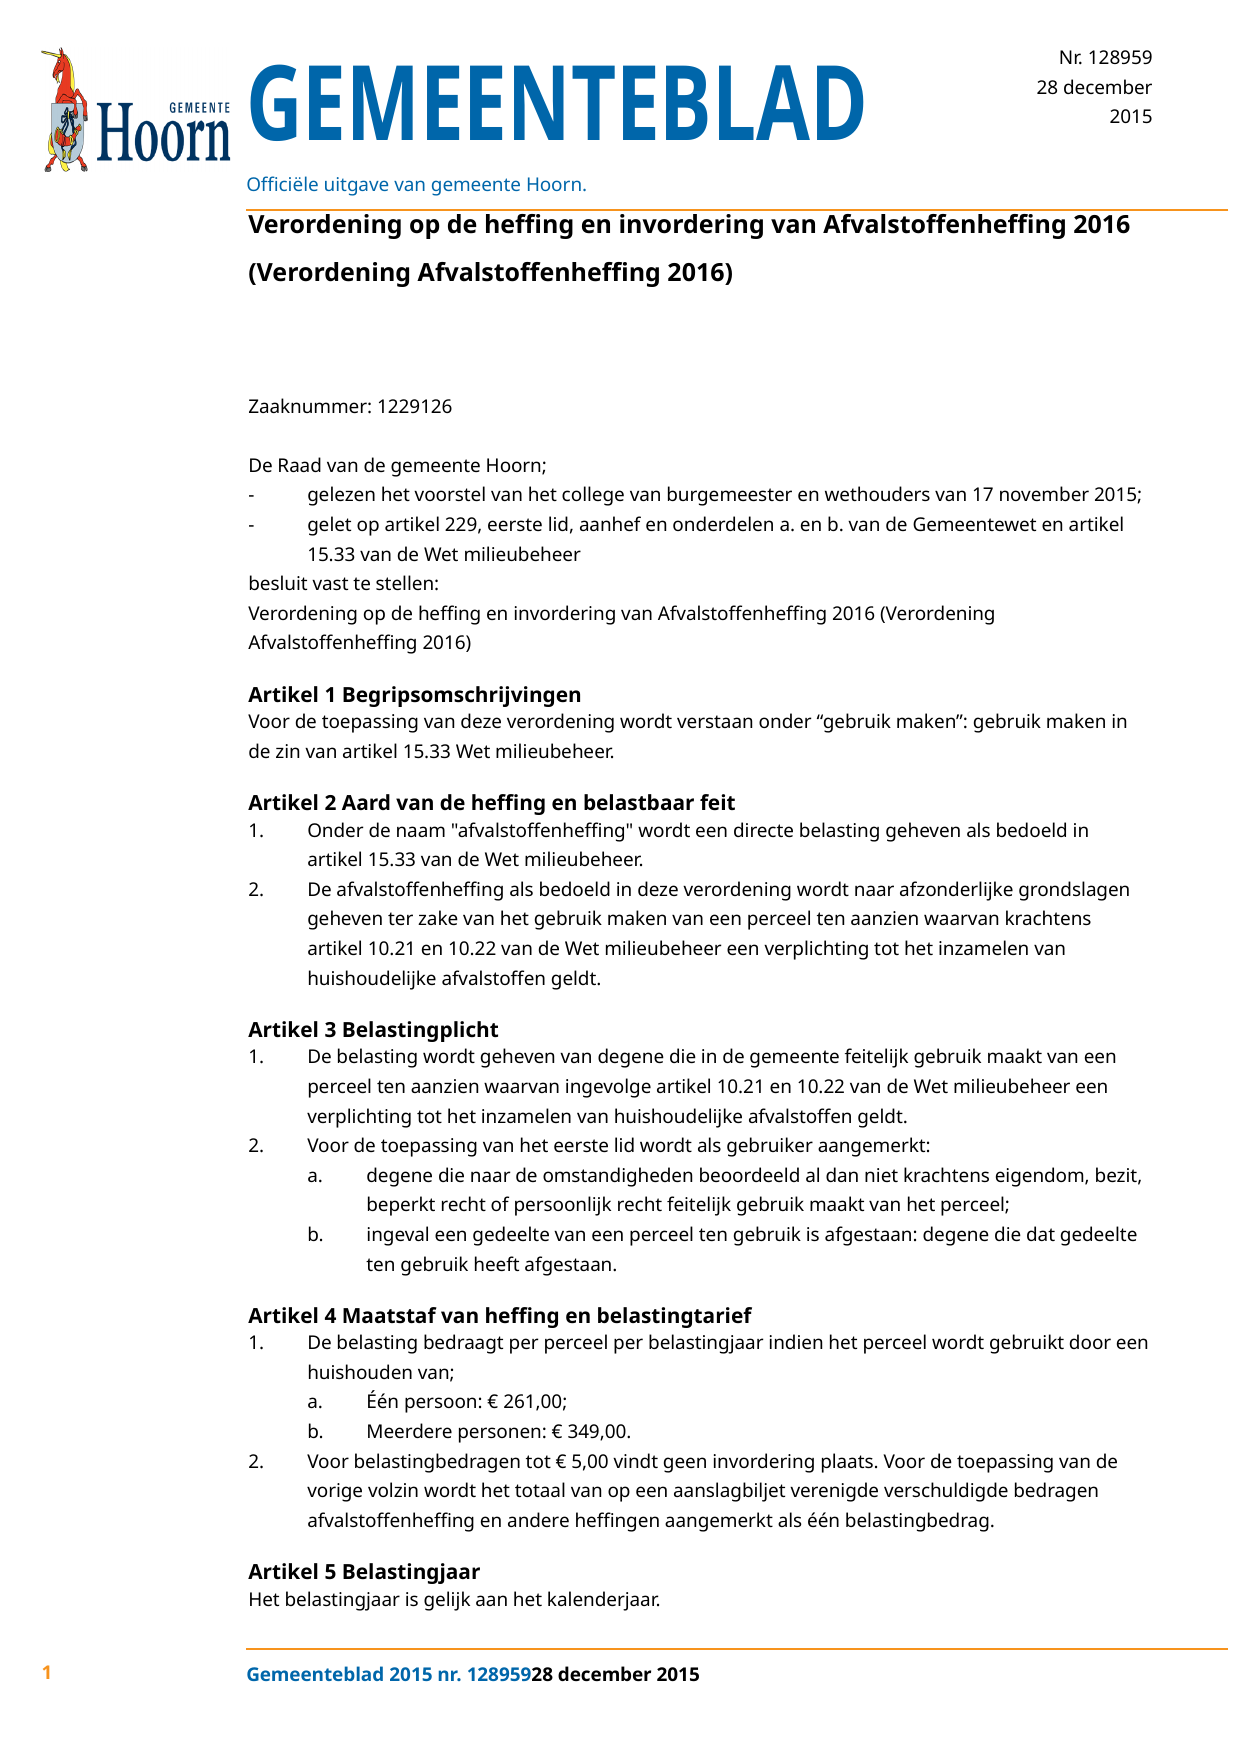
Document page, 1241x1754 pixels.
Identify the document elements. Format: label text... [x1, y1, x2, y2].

list Meerdere personen: € 349,00. [307, 1418, 1152, 1444]
list ingeval een gedeelte van een perceel ten gebruik is afgestaan: degene die dat gedeelte ten gebruik heeft afgestaan. [307, 1221, 1152, 1276]
text Verordening op de heffing en invordering van Afvalstoffenheffing 2016 (Verordening Afvalstoffenheffing 2016) [248, 211, 1152, 288]
text De Raad van de gemeente Hoorn; [248, 452, 1152, 478]
text Zaaknummer: 1229126 [248, 393, 1152, 419]
text Artikel 1 Begripsomschrijvingen [248, 680, 1152, 708]
list Voor belastingbedragen tot € 5,00 vindt geen invordering plaats. Voor de toepassing van de vorige volzin wordt het totaal van op een aanslagbiljet verenigde verschuldigde bedragen afvalstoffenheffing en andere heffingen aangemerkt als één belastingbedrag. [248, 1448, 1152, 1533]
list De afvalstoffenheffing als bedoeld in deze verordening wordt naar afzonderlijke grondslagen geheven ter zake van het gebruik maken van een perceel ten aanzien waarvan krachtens artikel 10.21 en 10.22 van de Wet milieubeheer een verplichting tot het inzamelen van huishoudelijke afvalstoffen geldt. [248, 876, 1152, 991]
list Voor de toepassing van het eerste lid wordt als gebruiker aangemerkt: [248, 1132, 1152, 1158]
text Artikel 4 Maatstaf van heffing en belastingtarief [248, 1301, 1152, 1329]
text Artikel 2 Aard van de heffing en belastbaar feit [248, 788, 1152, 817]
list De belasting bedraagt per perceel per belastingjaar indien het perceel wordt gebruikt door een huishouden van; [248, 1329, 1152, 1385]
text Artikel 3 Belastingplicht [248, 1015, 1152, 1044]
text Verordening op de heffing en invordering van Afvalstoffenheffing 2016 (Verordening Afvalstoffenheffing 2016) [248, 600, 1152, 655]
list Één persoon: € 261,00; [307, 1389, 1152, 1414]
text Voor de toepassing van deze verordening wordt verstaan onder “gebruik maken”: gebruik maken in de zin van artikel 15.33 Wet milieubeheer. [248, 708, 1152, 764]
text Artikel 5 Belastingjaar [248, 1557, 1152, 1586]
list Onder de naam "afvalstoffenheffing" wordt een directe belasting geheven als bedoeld in artikel 15.33 van de Wet milieubeheer. [248, 817, 1152, 872]
list gelezen het voorstel van het college van burgemeester en wethouders van 17 november 2015; [248, 482, 1152, 507]
list gelet op artikel 229, eerste lid, aanhef en onderdelen a. en b. van de Gemeentewet en artikel 15.33 van de Wet milieubeheer [248, 511, 1152, 567]
text Het belastingjaar is gelijk aan het kalenderjaar. [248, 1586, 1152, 1612]
text besluit vast te stellen: [248, 570, 1152, 596]
list De belasting wordt geheven van degene die in de gemeente feitelijk gebruik maakt van een perceel ten aanzien waarvan ingevolge artikel 10.21 en 10.22 van de Wet milieubeheer een verplichting tot het inzamelen van huishoudelijke afvalstoffen geldt. [248, 1044, 1152, 1128]
picture [41, 47, 231, 172]
list degene die naar de omstandigheden beoordeeld al dan niet krachtens eigendom, bezit, beperkt recht of persoonlijk recht feitelijk gebruik maakt van het perceel; [307, 1162, 1152, 1217]
